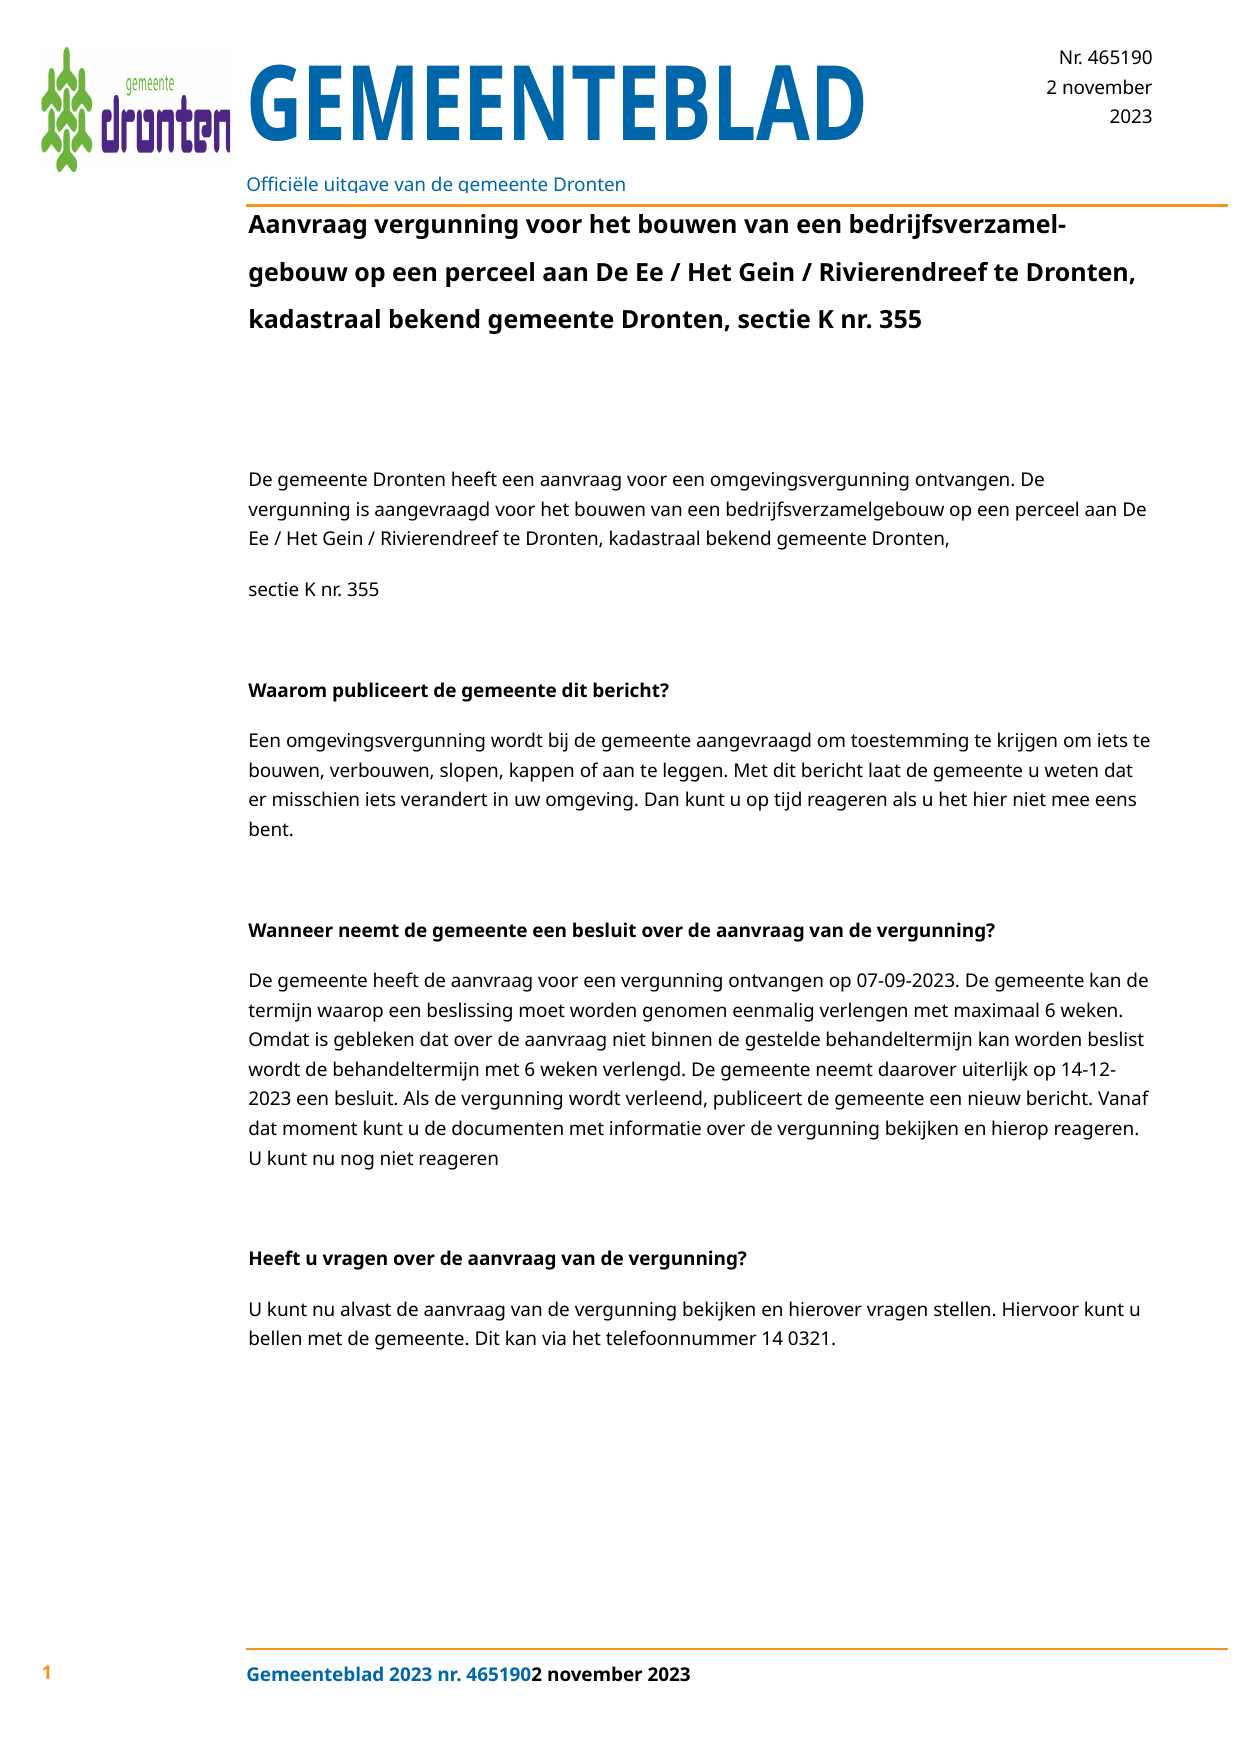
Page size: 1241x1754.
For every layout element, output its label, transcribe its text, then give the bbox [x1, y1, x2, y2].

text sectie K nr. 355 [248, 576, 1152, 602]
text Een omgevingsvergunning wordt bij de gemeente aangevraagd om toestemming te krijgen om iets te bouwen, verbouwen, slopen, kappen of aan te leggen. Met dit bericht laat de gemeente u weten dat er misschien iets verandert in uw omgeving. Dan kunt u op tijd reageren als u het hier niet mee eens bent. [248, 727, 1152, 842]
text Heeft u vragen over de aanvraag van de vergunning? [248, 1246, 1152, 1271]
text Wanneer neemt de gemeente een besluit over de aanvraag van de vergunning? [248, 917, 1152, 942]
text De gemeente heeft de aanvraag voor een vergunning ontvangen op 07-09-2023. De gemeente kan de termijn waarop een beslissing moet worden genomen eenmalig verlengen met maximaal 6 weken. Omdat is gebleken dat over de aanvraag niet binnen de gestelde behandeltermijn kan worden beslist wordt de behandeltermijn met 6 weken verlengd. De gemeente neemt daarover uiterlijk op 14-12-2023 een besluit. Als de vergunning wordt verleend, publiceert de gemeente een nieuw bericht. Vanaf dat moment kunt u de documenten met informatie over de vergunning bekijken en hierop reageren. U kunt nu nog niet reageren [248, 967, 1152, 1170]
picture [41, 47, 231, 172]
text Aanvraag vergunning voor het bouwen van een bedrijfsverzamel-gebouw op een perceel aan De Ee / Het Gein / Rivierendreef te Dronten, kadastraal bekend gemeente Dronten, sectie K nr. 355 [248, 207, 1152, 336]
text Waarom publiceert de gemeente dit bericht? [248, 677, 1152, 702]
text U kunt nu alvast de aanvraag van de vergunning bekijken en hierover vragen stellen. Hiervoor kunt u bellen met de gemeente. Dit kan via het telefoonnummer 14 0321. [248, 1296, 1152, 1351]
text De gemeente Dronten heeft een aanvraag voor een omgevingsvergunning ontvangen. De vergunning is aangevraagd voor het bouwen van een bedrijfsverzamelgebouw op een perceel aan De Ee / Het Gein / Rivierendreef te Dronten, kadastraal bekend gemeente Dronten, [248, 466, 1152, 551]
